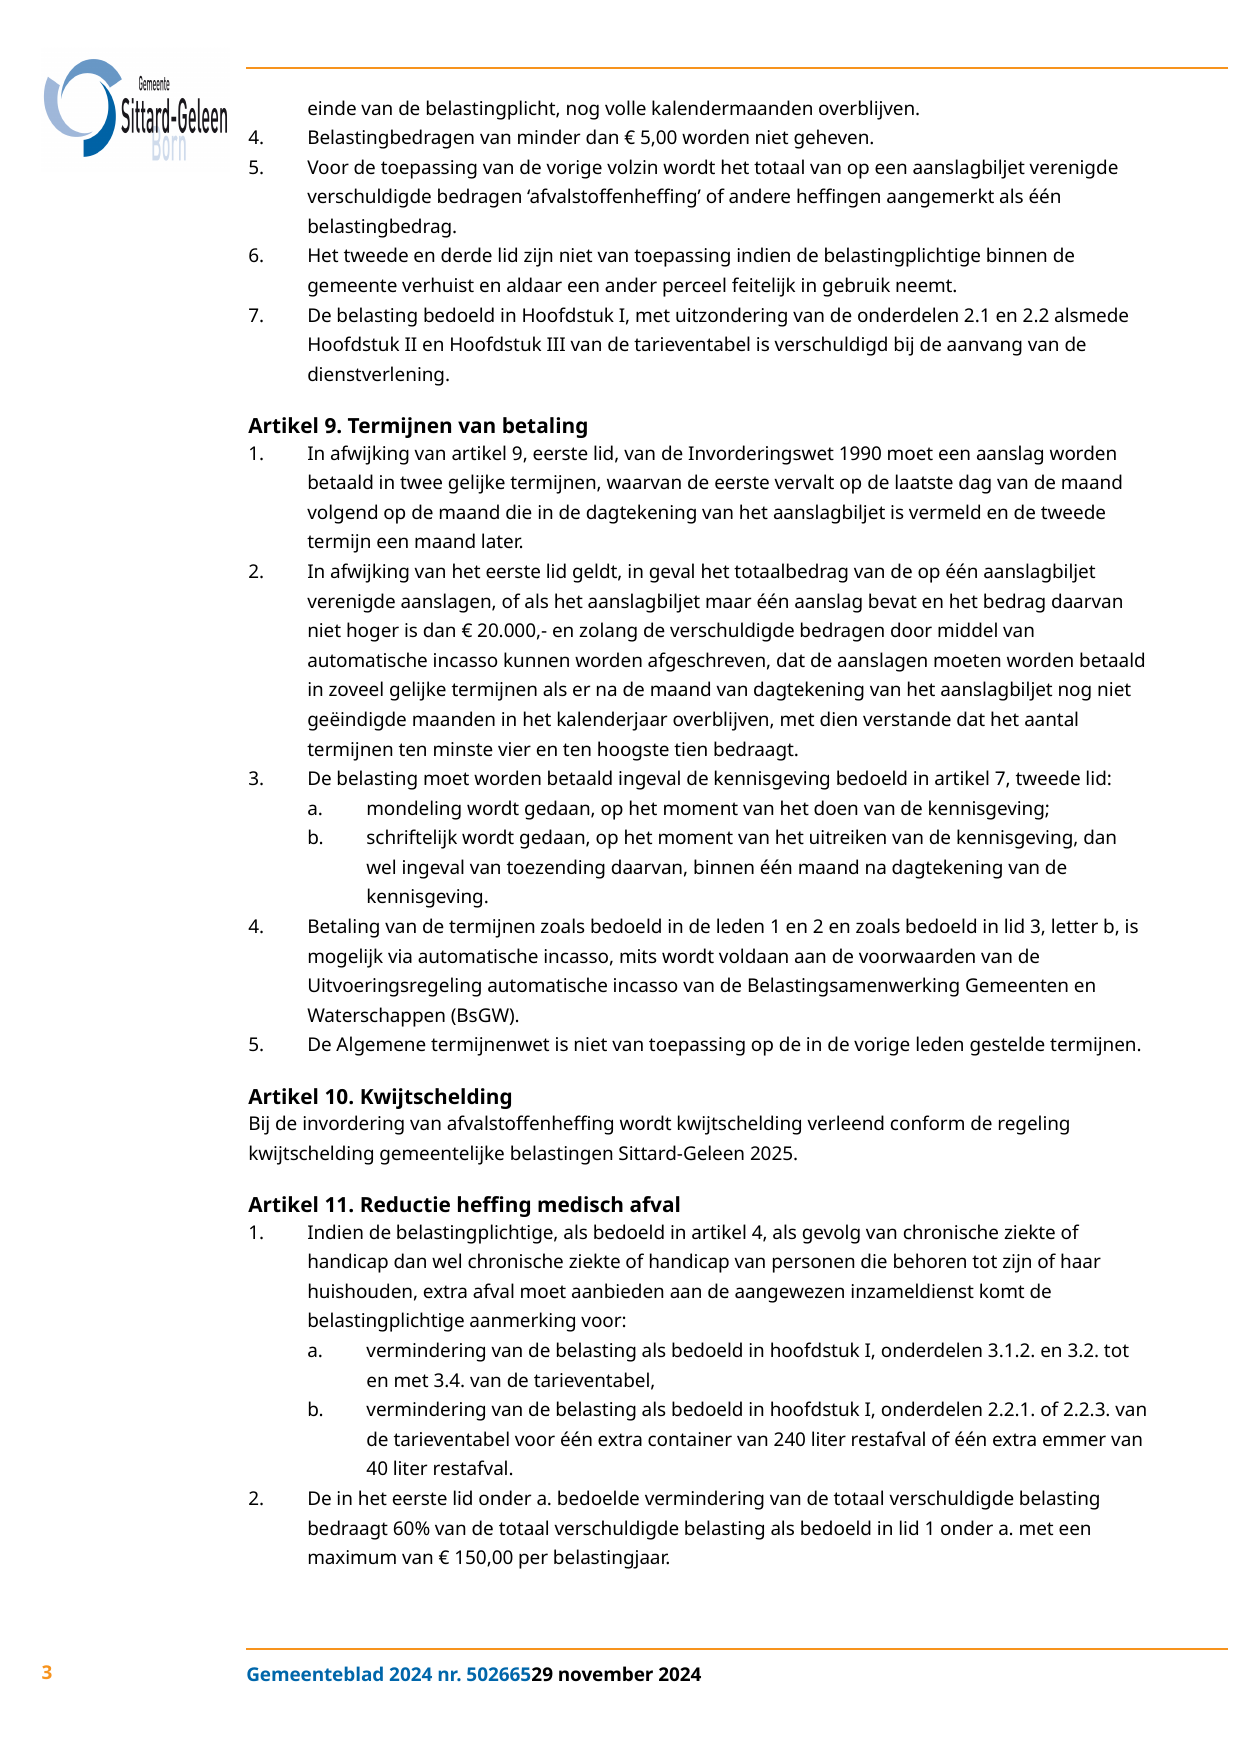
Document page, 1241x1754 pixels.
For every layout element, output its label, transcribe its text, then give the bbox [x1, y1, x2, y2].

list mondeling wordt gedaan, op het moment van het doen van de kennisgeving; [307, 795, 1152, 821]
text Artikel 9. Termijnen van betaling [248, 411, 1152, 440]
picture [41, 47, 231, 172]
list vermindering van de belasting als bedoeld in hoofdstuk I, onderdelen 3.1.2. en 3.2. tot en met 3.4. van de tarieventabel, [307, 1337, 1152, 1392]
list Belastingbedragen van minder dan € 5,00 worden niet geheven. [248, 124, 1152, 150]
list De belasting moet worden betaald ingeval de kennisgeving bedoeld in artikel 7, tweede lid: [248, 765, 1152, 791]
list vermindering van de belasting als bedoeld in hoofdstuk I, onderdelen 2.2.1. of 2.2.3. van de tarieventabel voor één extra container van 240 liter restafval of één extra emmer van 40 liter restafval. [307, 1396, 1152, 1481]
text Bij de invordering van afvalstoffenheffing wordt kwijtschelding verleend conform de regeling kwijtschelding gemeentelijke belastingen Sittard-Geleen 2025. [248, 1110, 1152, 1166]
list In afwijking van artikel 9, eerste lid, van de Invorderingswet 1990 moet een aanslag worden betaald in twee gelijke termijnen, waarvan de eerste vervalt op de laatste dag van de maand volgend op de maand die in de dagtekening van het aanslagbiljet is vermeld en de tweede termijn een maand later. [248, 440, 1152, 554]
list De belasting bedoeld in Hoofdstuk I, met uitzondering van de onderdelen 2.1 en 2.2 alsmede Hoofdstuk II en Hoofdstuk III van de tarieventabel is verschuldigd bij de aanvang van de dienstverlening. [248, 302, 1152, 387]
list schriftelijk wordt gedaan, op het moment van het uitreiken van de kennisgeving, dan wel ingeval van toezending daarvan, binnen één maand na dagtekening van de kennisgeving. [307, 824, 1152, 909]
text Artikel 11. Reductie heffing medisch afval [248, 1190, 1152, 1219]
list Het tweede en derde lid zijn niet van toepassing indien de belastingplichtige binnen de gemeente verhuist en aldaar een ander perceel feitelijk in gebruik neemt. [248, 243, 1152, 298]
list In afwijking van het eerste lid geldt, in geval het totaalbedrag van de op één aanslagbiljet verenigde aanslagen, of als het aanslagbiljet maar één aanslag bevat en het bedrag daarvan niet hoger is dan € 20.000,- en zolang de verschuldigde bedragen door middel van automatische incasso kunnen worden afgeschreven, dat de aanslagen moeten worden betaald in zoveel gelijke termijnen als er na de maand van dagtekening van het aanslagbiljet nog niet geëindigde maanden in het kalenderjaar overblijven, met dien verstande dat het aantal termijnen ten minste vier en ten hoogste tien bedraagt. [248, 558, 1152, 761]
list Indien de belastingplichtige, als bedoeld in artikel 4, als gevolg van chronische ziekte of handicap dan wel chronische ziekte of handicap van personen die behoren tot zijn of haar huishouden, extra afval moet aanbieden aan de aangewezen inzameldienst komt de belastingplichtige aanmerking voor: [248, 1219, 1152, 1333]
list Betaling van de termijnen zoals bedoeld in de leden 1 en 2 en zoals bedoeld in lid 3, letter b, is mogelijk via automatische incasso, mits wordt voldaan aan de voorwaarden van de Uitvoeringsregeling automatische incasso van de Belastingsamenwerking Gemeenten en Waterschappen (BsGW). [248, 913, 1152, 1028]
list De Algemene termijnenwet is niet van toepassing op de in de vorige leden gestelde termijnen. [248, 1032, 1152, 1057]
text Artikel 10. Kwijtschelding [248, 1082, 1152, 1110]
list einde van de belastingplicht, nog volle kalendermaanden overblijven. [248, 95, 1152, 121]
list De in het eerste lid onder a. bedoelde vermindering van de totaal verschuldigde belasting bedraagt 60% van de totaal verschuldigde belasting als bedoeld in lid 1 onder a. met een maximum van € 150,00 per belastingjaar. [248, 1485, 1152, 1570]
list Voor de toepassing van de vorige volzin wordt het totaal van op een aanslagbiljet verenigde verschuldigde bedragen ‘afvalstoffenheffing’ of andere heffingen aangemerkt als één belastingbedrag. [248, 154, 1152, 239]
